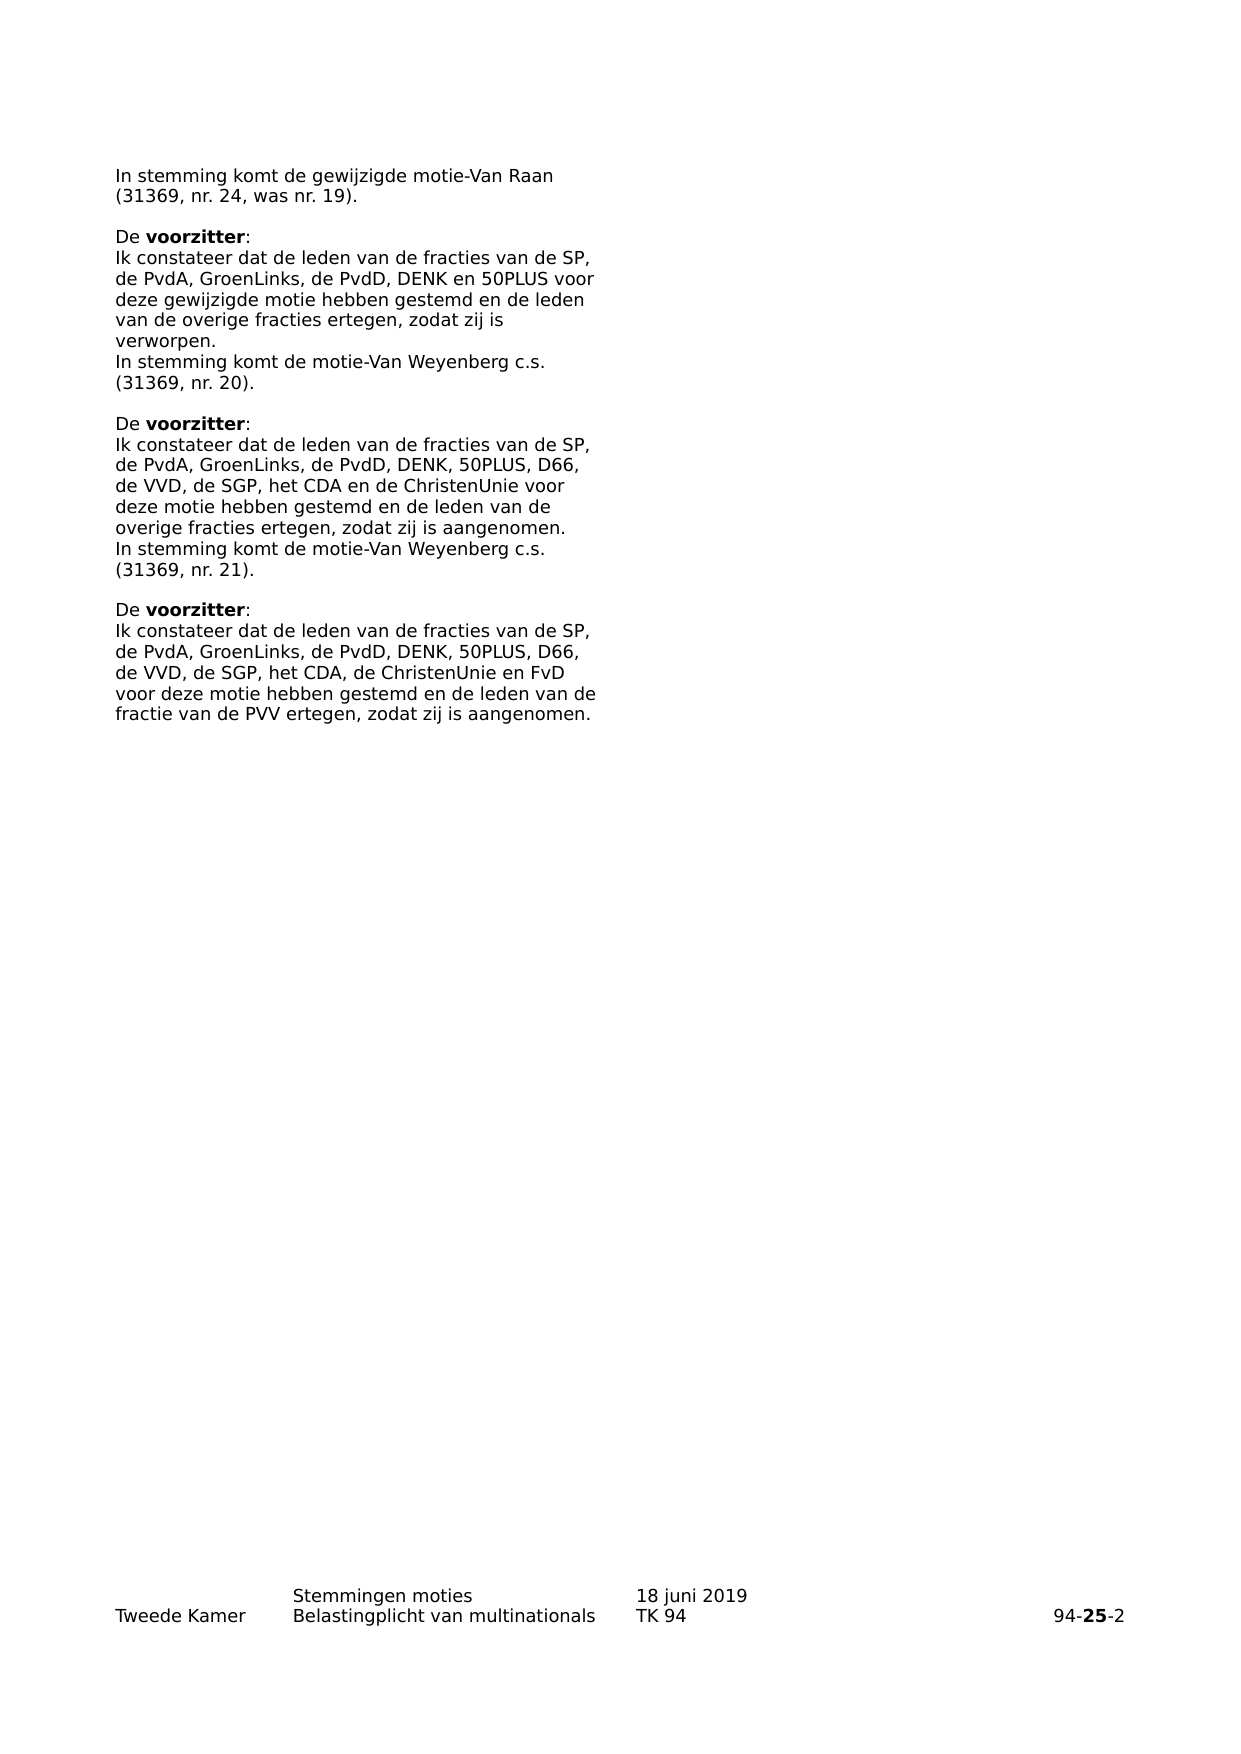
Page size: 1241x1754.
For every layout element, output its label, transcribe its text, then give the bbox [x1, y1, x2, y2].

text In stemming komt de motie-Van Weyenberg c.s. (31369, nr. 21). [115, 538, 605, 580]
text Ik constateer dat de leden van de fracties van de SP, de PvdA, GroenLinks, de PvdD, DENK en 50PLUS voor deze gewijzigde motie hebben gestemd en de leden van de overige fracties ertegen, zodat zij is verworpen. [115, 248, 605, 352]
text Ik constateer dat de leden van de fracties van de SP, de PvdA, GroenLinks, de PvdD, DENK, 50PLUS, D66, de VVD, de SGP, het CDA, de ChristenUnie en FvD voor deze motie hebben gestemd en de leden van de fractie van de PVV ertegen, zodat zij is aangenomen. [115, 621, 605, 725]
text In stemming komt de gewijzigde motie-Van Raan (31369, nr. 24, was nr. 19). [115, 165, 605, 207]
text De voorzitter: [115, 413, 605, 434]
text Ik constateer dat de leden van de fracties van de SP, de PvdA, GroenLinks, de PvdD, DENK, 50PLUS, D66, de VVD, de SGP, het CDA en de ChristenUnie voor deze motie hebben gestemd en de leden van de overige fracties ertegen, zodat zij is aangenomen. [115, 434, 605, 538]
text In stemming komt de motie-Van Weyenberg c.s. (31369, nr. 20). [115, 352, 605, 393]
text De voorzitter: [115, 227, 605, 248]
text De voorzitter: [115, 600, 605, 621]
